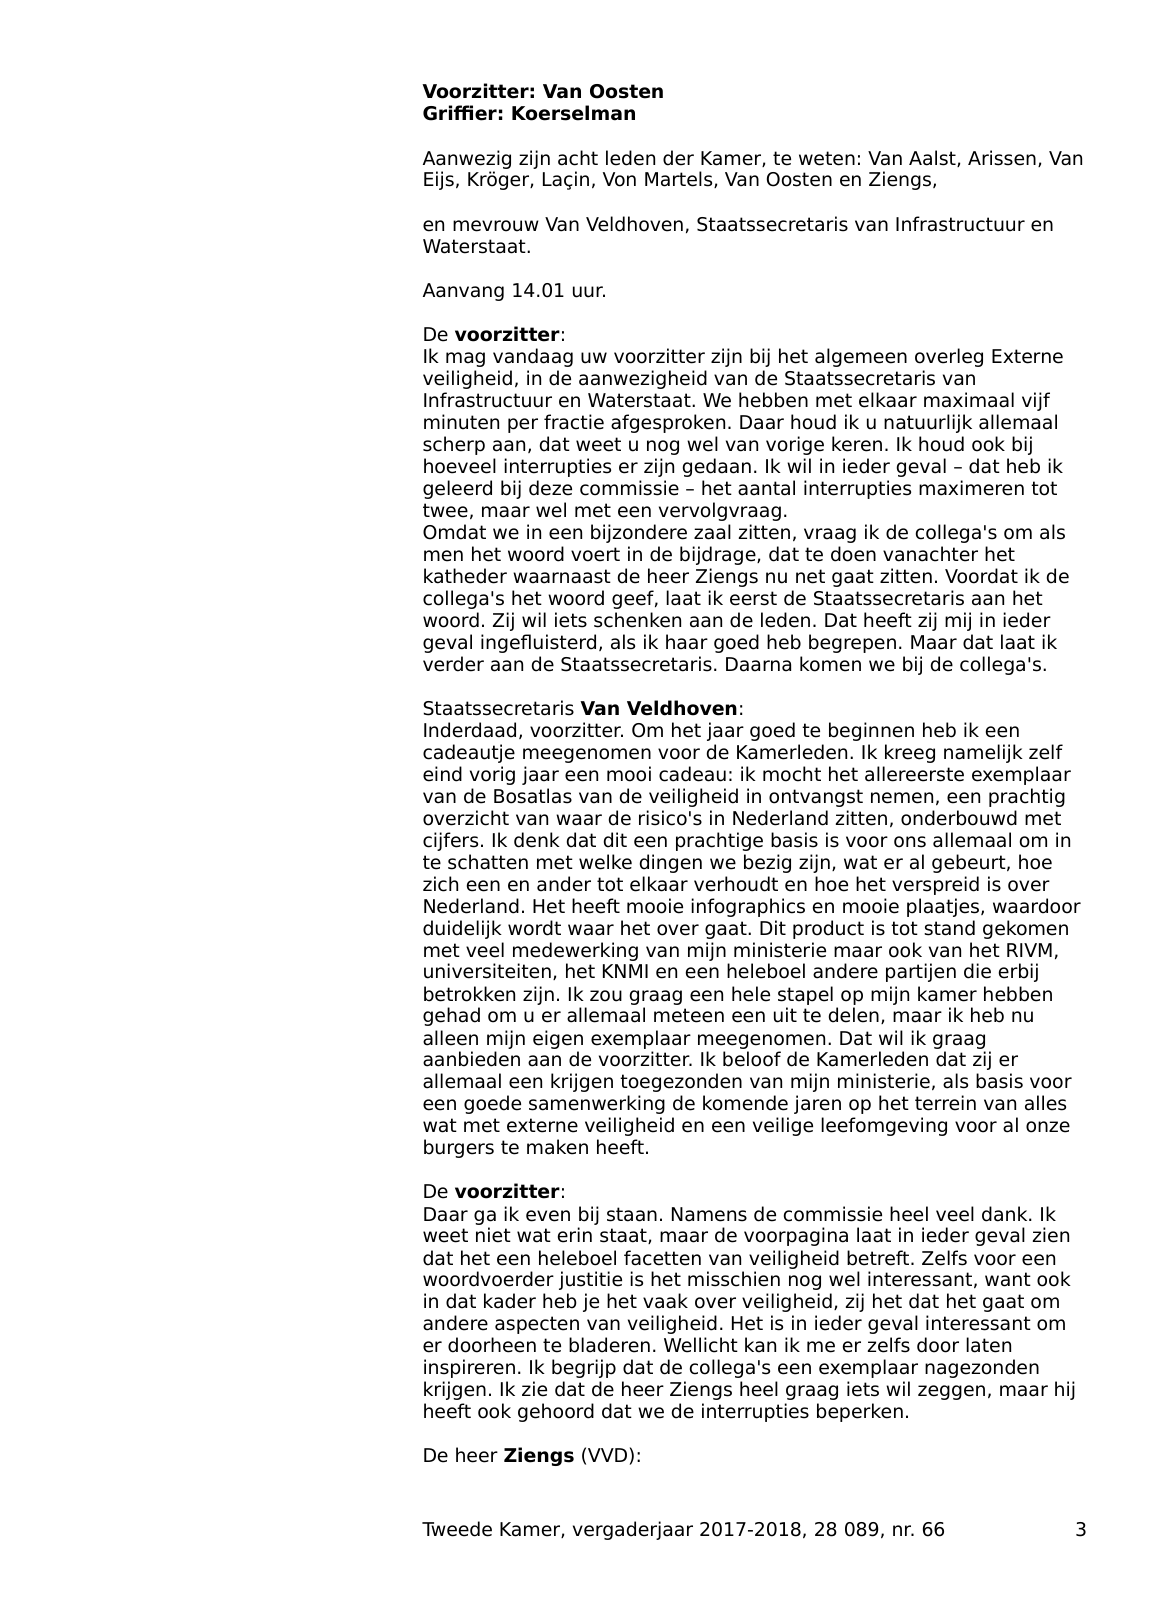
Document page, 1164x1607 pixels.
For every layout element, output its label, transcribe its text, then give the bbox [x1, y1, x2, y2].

text Aanwezig zijn acht leden der Kamer, te weten: Van Aalst, Arissen, Van Eijs, Kröger, Laçin, Von Martels, Van Oosten en Ziengs, [422, 147, 1087, 191]
text De voorzitter: [422, 324, 1087, 346]
text en mevrouw Van Veldhoven, Staatssecretaris van Infrastructuur en Waterstaat. [422, 213, 1087, 257]
text Griffier: Koerselman [422, 103, 1087, 125]
text Voorzitter: Van Oosten [422, 81, 1087, 103]
text Aanvang 14.01 uur. [422, 280, 1087, 302]
text De heer Ziengs (VVD): [422, 1445, 1087, 1467]
text Omdat we in een bijzondere zaal zitten, vraag ik de collega's om als men het woord voert in de bijdrage, dat te doen vanachter het katheder waarnaast de heer Ziengs nu net gaat zitten. Voordat ik de collega's het woord geef, laat ik eerst de Staatssecretaris aan het woord. Zij wil iets schenken aan de leden. Dat heeft zij mij in ieder geval ingefluisterd, als ik haar goed heb begrepen. Maar dat laat ik verder aan de Staatssecretaris. Daarna komen we bij de collega's. [422, 522, 1087, 676]
text Daar ga ik even bij staan. Namens de commissie heel veel dank. Ik weet niet wat erin staat, maar de voorpagina laat in ieder geval zien dat het een heleboel facetten van veiligheid betreft. Zelfs voor een woordvoerder justitie is het misschien nog wel interessant, want ook in dat kader heb je het vaak over veiligheid, zij het dat het gaat om andere aspecten van veiligheid. Het is in ieder geval interessant om er doorheen te bladeren. Wellicht kan ik me er zelfs door laten inspireren. Ik begrijp dat de collega's een exemplaar nagezonden krijgen. Ik zie dat de heer Ziengs heel graag iets wil zeggen, maar hij heeft ook gehoord dat we de interrupties beperken. [422, 1203, 1087, 1423]
text De voorzitter: [422, 1181, 1087, 1203]
text Inderdaad, voorzitter. Om het jaar goed te beginnen heb ik een cadeautje meegenomen voor de Kamerleden. Ik kreeg namelijk zelf eind vorig jaar een mooi cadeau: ik mocht het allereerste exemplaar van de Bosatlas van de veiligheid in ontvangst nemen, een prachtig overzicht van waar de risico's in Nederland zitten, onderbouwd met cijfers. Ik denk dat dit een prachtige basis is voor ons allemaal om in te schatten met welke dingen we bezig zijn, wat er al gebeurt, hoe zich een en ander tot elkaar verhoudt en hoe het verspreid is over Nederland. Het heeft mooie infographics en mooie plaatjes, waardoor duidelijk wordt waar het over gaat. Dit product is tot stand gekomen met veel medewerking van mijn ministerie maar ook van het RIVM, universiteiten, het KNMI en een heleboel andere partijen die erbij betrokken zijn. Ik zou graag een hele stapel op mijn kamer hebben gehad om u er allemaal meteen een uit te delen, maar ik heb nu alleen mijn eigen exemplaar meegenomen. Dat wil ik graag aanbieden aan de voorzitter. Ik beloof de Kamerleden dat zij er allemaal een krijgen toegezonden van mijn ministerie, als basis voor een goede samenwerking de komende jaren op het terrein van alles wat met externe veiligheid en een veilige leefomgeving voor al onze burgers te maken heeft. [422, 720, 1087, 1159]
text Ik mag vandaag uw voorzitter zijn bij het algemeen overleg Externe veiligheid, in de aanwezigheid van de Staatssecretaris van Infrastructuur en Waterstaat. We hebben met elkaar maximaal vijf minuten per fractie afgesproken. Daar houd ik u natuurlijk allemaal scherp aan, dat weet u nog wel van vorige keren. Ik houd ook bij hoeveel interrupties er zijn gedaan. Ik wil in ieder geval – dat heb ik geleerd bij deze commissie – het aantal interrupties maximeren tot twee, maar wel met een vervolgvraag. [422, 346, 1087, 522]
text Staatssecretaris Van Veldhoven: [422, 698, 1087, 720]
